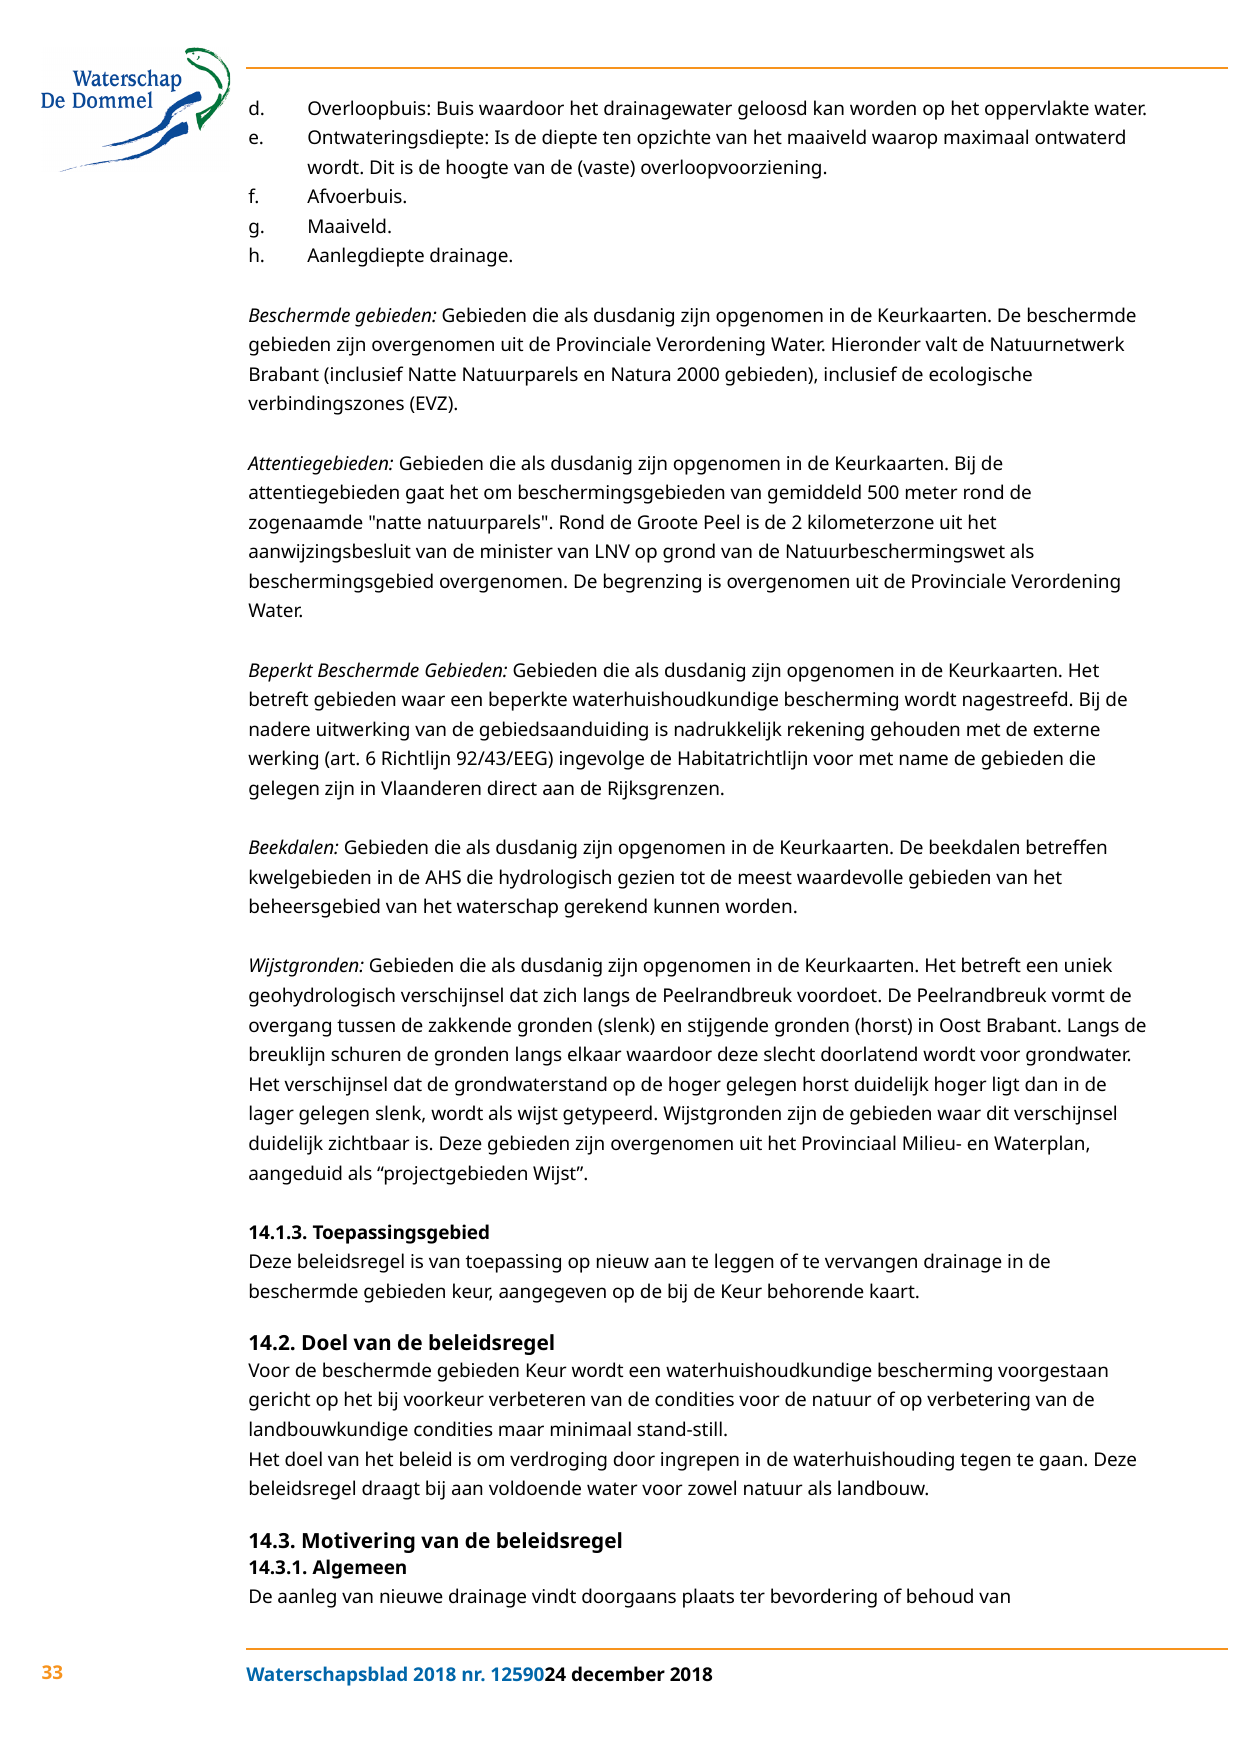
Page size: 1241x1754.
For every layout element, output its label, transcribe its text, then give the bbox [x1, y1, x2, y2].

text Attentiegebieden: Gebieden die als dusdanig zijn opgenomen in de Keurkaarten. Bij de attentiegebieden gaat het om beschermingsgebieden van gemiddeld 500 meter rond de zogenaamde "natte natuurparels". Rond de Groote Peel is de 2 kilometerzone uit het aanwijzingsbesluit van de minister van LNV op grond van de Natuurbeschermingswet als beschermingsgebied overgenomen. De begrenzing is overgenomen uit de Provinciale Verordening Water. [248, 450, 1152, 623]
list Ontwateringsdiepte: Is de diepte ten opzichte van het maaiveld waarop maximaal ontwaterd wordt. Dit is de hoogte van de (vaste) overloopvoorziening. [248, 124, 1152, 180]
text Beschermde gebieden: Gebieden die als dusdanig zijn opgenomen in de Keurkaarten. De beschermde gebieden zijn overgenomen uit de Provinciale Verordening Water. Hieronder valt de Natuurnetwerk Brabant (inclusief Natte Natuurparels en Natura 2000 gebieden), inclusief de ecologische verbindingszones (EVZ). [248, 302, 1152, 416]
text 14.1.3. Toepassingsgebied [248, 1219, 1152, 1245]
text Beekdalen: Gebieden die als dusdanig zijn opgenomen in de Keurkaarten. De beekdalen betreffen kwelgebieden in de AHS die hydrologisch gezien tot de meest waardevolle gebieden van het beheersgebied van het waterschap gerekend kunnen worden. [248, 834, 1152, 919]
list Overloopbuis: Buis waardoor het drainagewater geloosd kan worden op het oppervlakte water. [248, 95, 1152, 121]
picture [41, 47, 231, 172]
list Aanlegdiepte drainage. [248, 243, 1152, 268]
list Maaiveld. [248, 213, 1152, 239]
text Voor de beschermde gebieden Keur wordt een waterhuishoudkundige bescherming voorgestaan gericht op het bij voorkeur verbeteren van de condities voor de natuur of op verbetering van de landbouwkundige condities maar minimaal stand-still. [248, 1357, 1152, 1442]
text Wijstgronden: Gebieden die als dusdanig zijn opgenomen in de Keurkaarten. Het betreft een uniek geohydrologisch verschijnsel dat zich langs de Peelrandbreuk voordoet. De Peelrandbreuk vormt de overgang tussen de zakkende gronden (slenk) en stijgende gronden (horst) in Oost Brabant. Langs de breuklijn schuren de gronden langs elkaar waardoor deze slecht doorlatend wordt voor grondwater. Het verschijnsel dat de grondwaterstand op de hoger gelegen horst duidelijk hoger ligt dan in de lager gelegen slenk, wordt als wijst getypeerd. Wijstgronden zijn de gebieden waar dit verschijnsel duidelijk zichtbaar is. Deze gebieden zijn overgenomen uit het Provinciaal Milieu- en Waterplan, aangeduid als “projectgebieden Wijst”. [248, 953, 1152, 1186]
text Het doel van het beleid is om verdroging door ingrepen in de waterhuishouding tegen te gaan. Deze beleidsregel draagt bij aan voldoende water voor zowel natuur als landbouw. [248, 1446, 1152, 1501]
text Beperkt Beschermde Gebieden: Gebieden die als dusdanig zijn opgenomen in de Keurkaarten. Het betreft gebieden waar een beperkte waterhuishoudkundige bescherming wordt nagestreefd. Bij de nadere uitwerking van de gebiedsaanduiding is nadrukkelijk rekening gehouden met de externe werking (art. 6 Richtlijn 92/43/EEG) ingevolge de Habitatrichtlijn voor met name de gebieden die gelegen zijn in Vlaanderen direct aan de Rijksgrenzen. [248, 657, 1152, 801]
text 14.3. Motivering van de beleidsregel [248, 1526, 1152, 1554]
text 14.3.1. Algemeen [248, 1554, 1152, 1580]
list Afvoerbuis. [248, 183, 1152, 209]
text Deze beleidsregel is van toepassing op nieuw aan te leggen of te vervangen drainage in de beschermde gebieden keur, aangegeven op de bij de Keur behorende kaart. [248, 1248, 1152, 1304]
text De aanleg van nieuwe drainage vindt doorgaans plaats ter bevordering of behoud van [248, 1584, 1152, 1609]
text 14.2. Doel van de beleidsregel [248, 1328, 1152, 1357]
